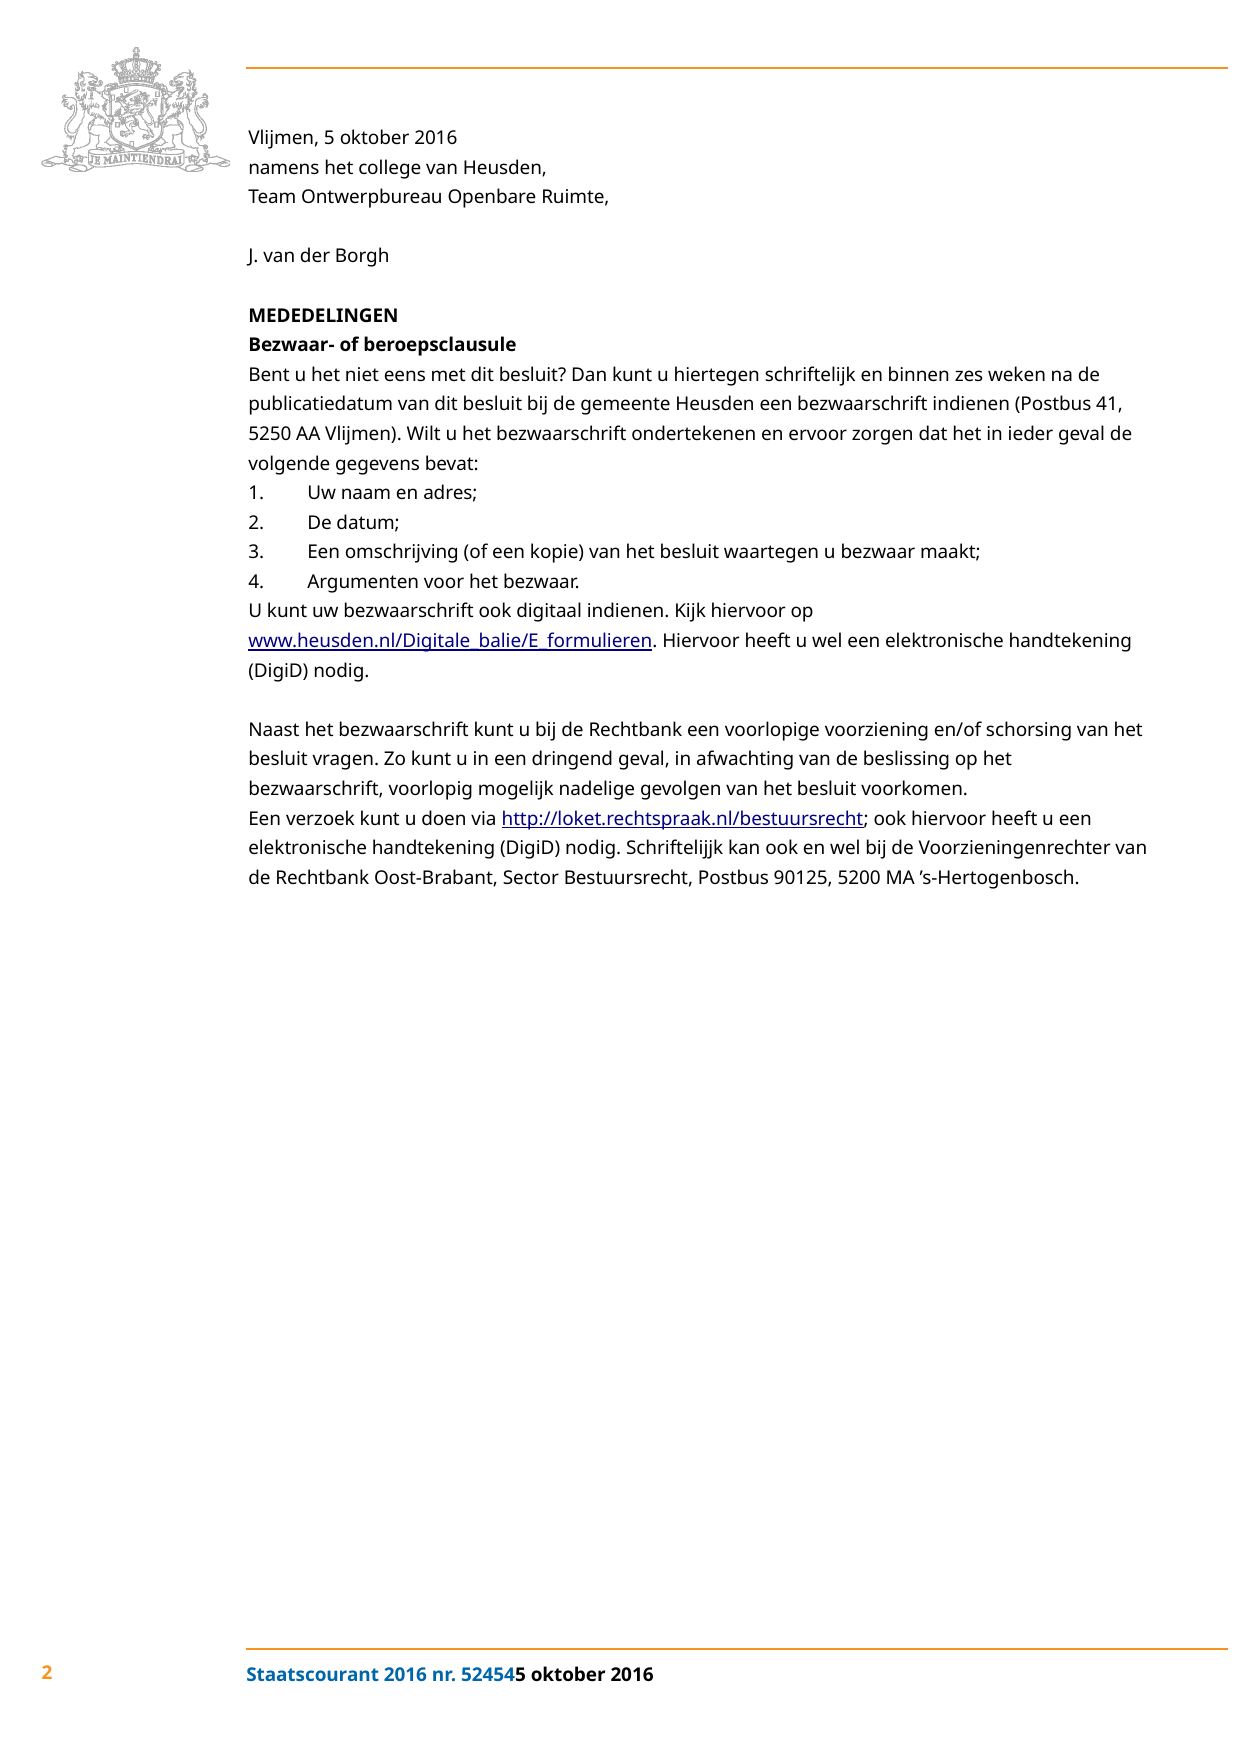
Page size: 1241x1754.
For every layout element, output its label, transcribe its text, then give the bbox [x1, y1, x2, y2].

list De datum; [248, 509, 1152, 535]
list Een omschrijving (of een kopie) van het besluit waartegen u bezwaar maakt; [248, 538, 1152, 564]
text namens het college van Heusden, [248, 154, 1152, 180]
text Naast het bezwaarschrift kunt u bij de Rechtbank een voorlopige voorziening en/of schorsing van het besluit vragen. Zo kunt u in een dringend geval, in afwachting van de beslissing op het bezwaarschrift, voorlopig mogelijk nadelige gevolgen van het besluit voorkomen. [248, 716, 1152, 801]
text Bent u het niet eens met dit besluit? Dan kunt u hiertegen schriftelijk en binnen zes weken na de publicatiedatum van dit besluit bij de gemeente Heusden een bezwaarschrift indienen (Postbus 41, 5250 AA Vlijmen). Wilt u het bezwaarschrift ondertekenen en ervoor zorgen dat het in ieder geval de volgende gegevens bevat: [248, 361, 1152, 476]
text Vlijmen, 5 oktober 2016 [248, 124, 1152, 150]
text Bezwaar- of beroepsclausule [248, 331, 1152, 357]
text Team Ontwerpbureau Openbare Ruimte, [248, 183, 1152, 209]
text U kunt uw bezwaarschrift ook digitaal indienen. Kijk hiervoor op www.heusden.nl/Digitale_balie/E_formulieren. Hiervoor heeft u wel een elektronische handtekening (DigiD) nodig. [248, 598, 1152, 683]
picture [41, 47, 231, 172]
list Uw naam en adres; [248, 479, 1152, 505]
text Een verzoek kunt u doen via http://loket.rechtspraak.nl/bestuursrecht; ook hiervoor heeft u een elektronische handtekening (DigiD) nodig. Schriftelijjk kan ook en wel bij de Voorzieningenrechter van de Rechtbank Oost-Brabant, Sector Bestuursrecht, Postbus 90125, 5200 MA ’s-Hertogenbosch. [248, 805, 1152, 890]
text MEDEDELINGEN [248, 302, 1152, 328]
text J. van der Borgh [248, 243, 1152, 268]
list Argumenten voor het bezwaar. [248, 568, 1152, 594]
